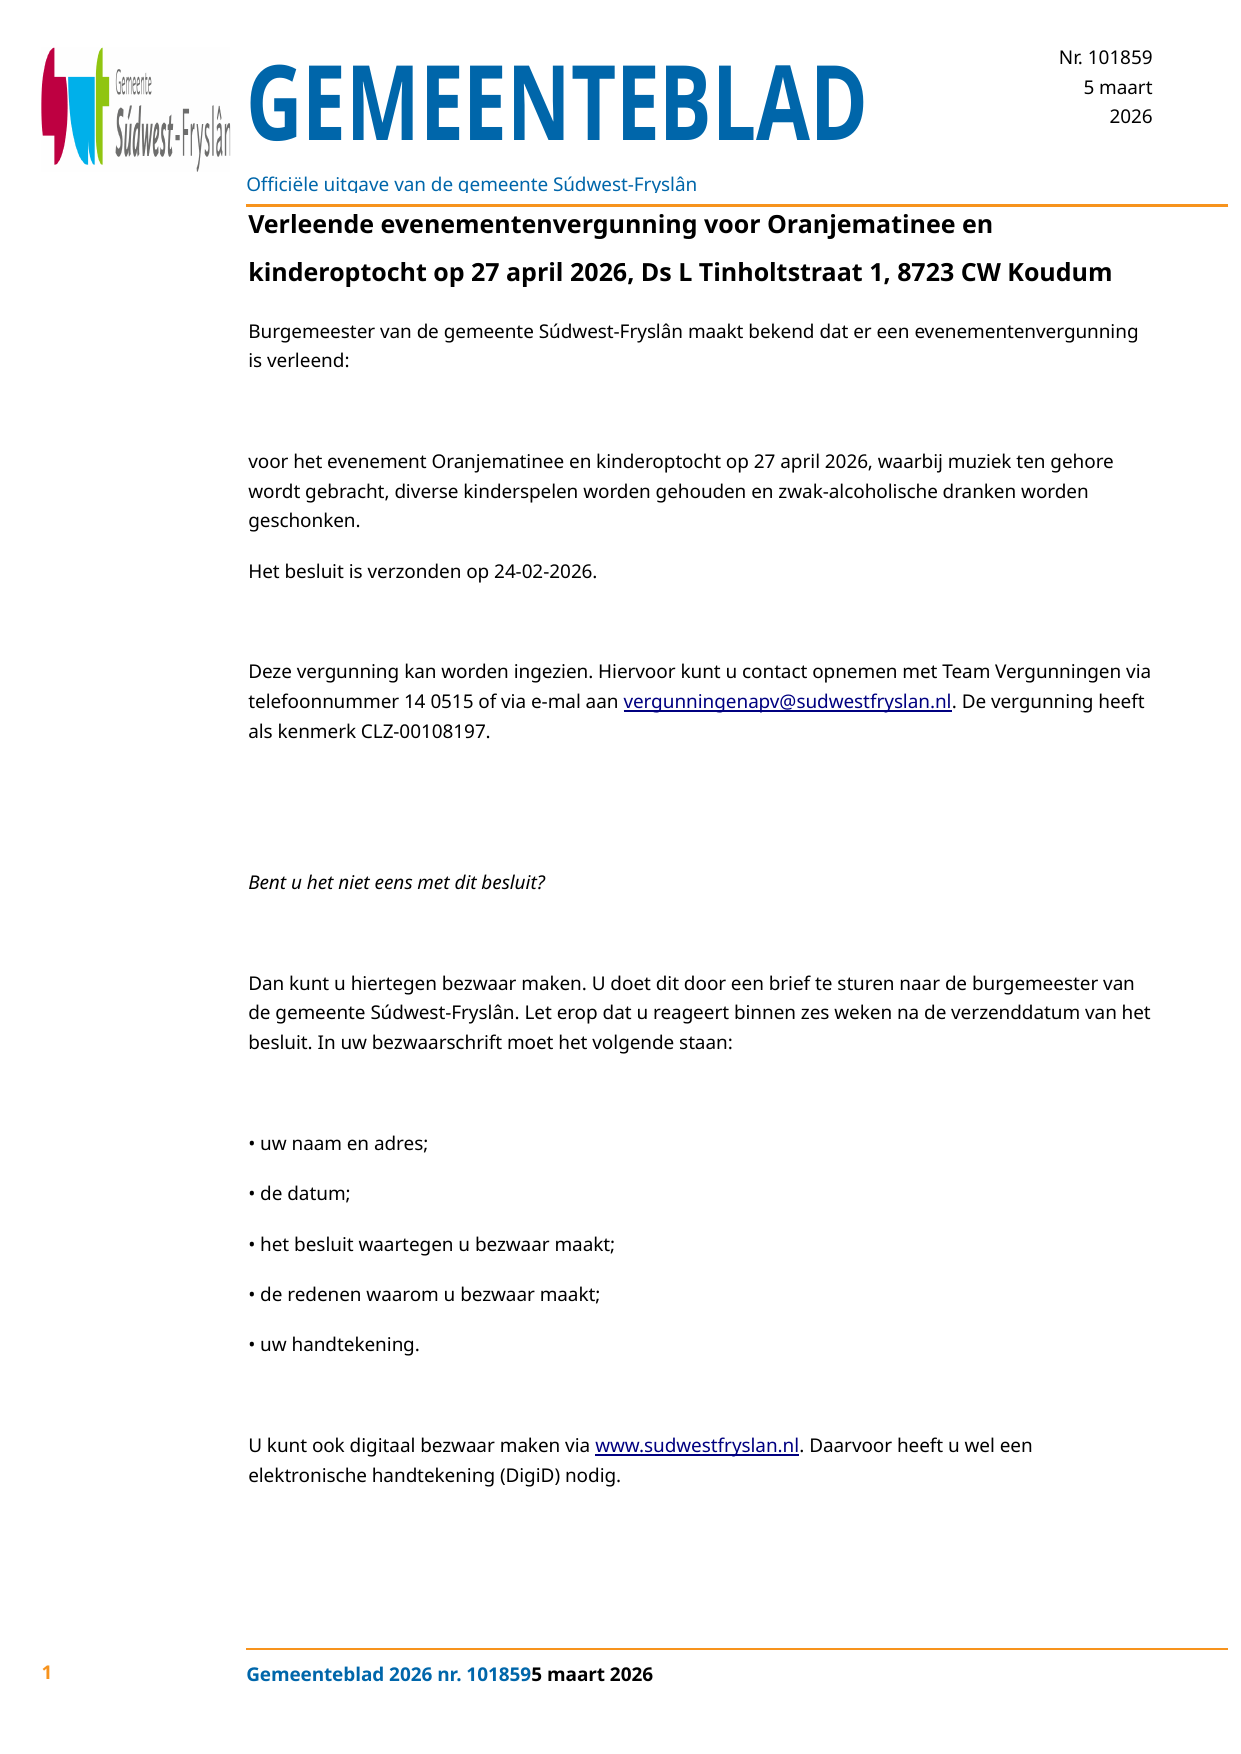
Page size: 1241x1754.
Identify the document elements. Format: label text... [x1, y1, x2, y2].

text voor het evenement Oranjematinee en kinderoptocht op 27 april 2026, waarbij muziek ten gehore wordt gebracht, diverse kinderspelen worden gehouden en zwak-alcoholische dranken worden geschonken. [248, 448, 1152, 533]
text Deze vergunning kan worden ingezien. Hiervoor kunt u contact opnemen met Team Vergunningen via telefoonnummer 14 0515 of via e-mal aan vergunningenapv@sudwestfryslan.nl. De vergunning heeft als kenmerk CLZ-00108197. [248, 659, 1152, 744]
text Bent u het niet eens met dit besluit? [248, 869, 1152, 895]
text Het besluit is verzonden op 24-02-2026. [248, 558, 1152, 584]
text Verleende evenementenvergunning voor Oranjematinee en kinderoptocht op 27 april 2026, Ds L Tinholtstraat 1, 8723 CW Koudum [248, 207, 1152, 288]
text Burgemeester van de gemeente Súdwest-Fryslân maakt bekend dat er een evenementenvergunning is verleend: [248, 318, 1152, 373]
text Dan kunt u hiertegen bezwaar maken. U doet dit door een brief te sturen naar de burgemeester van de gemeente Súdwest-Fryslân. Let erop dat u reageert binnen zes weken na de verzenddatum van het besluit. In uw bezwaarschrift moet het volgende staan: [248, 970, 1152, 1055]
text • de redenen waarom u bezwaar maakt; [248, 1281, 1152, 1307]
text • uw naam en adres; [248, 1130, 1152, 1156]
text U kunt ook digitaal bezwaar maken via www.sudwestfryslan.nl. Daarvoor heeft u wel een elektronische handtekening (DigiD) nodig. [248, 1432, 1152, 1488]
text • uw handtekening. [248, 1332, 1152, 1357]
text • het besluit waartegen u bezwaar maakt; [248, 1231, 1152, 1257]
text • de datum; [248, 1180, 1152, 1206]
picture [41, 47, 231, 172]
